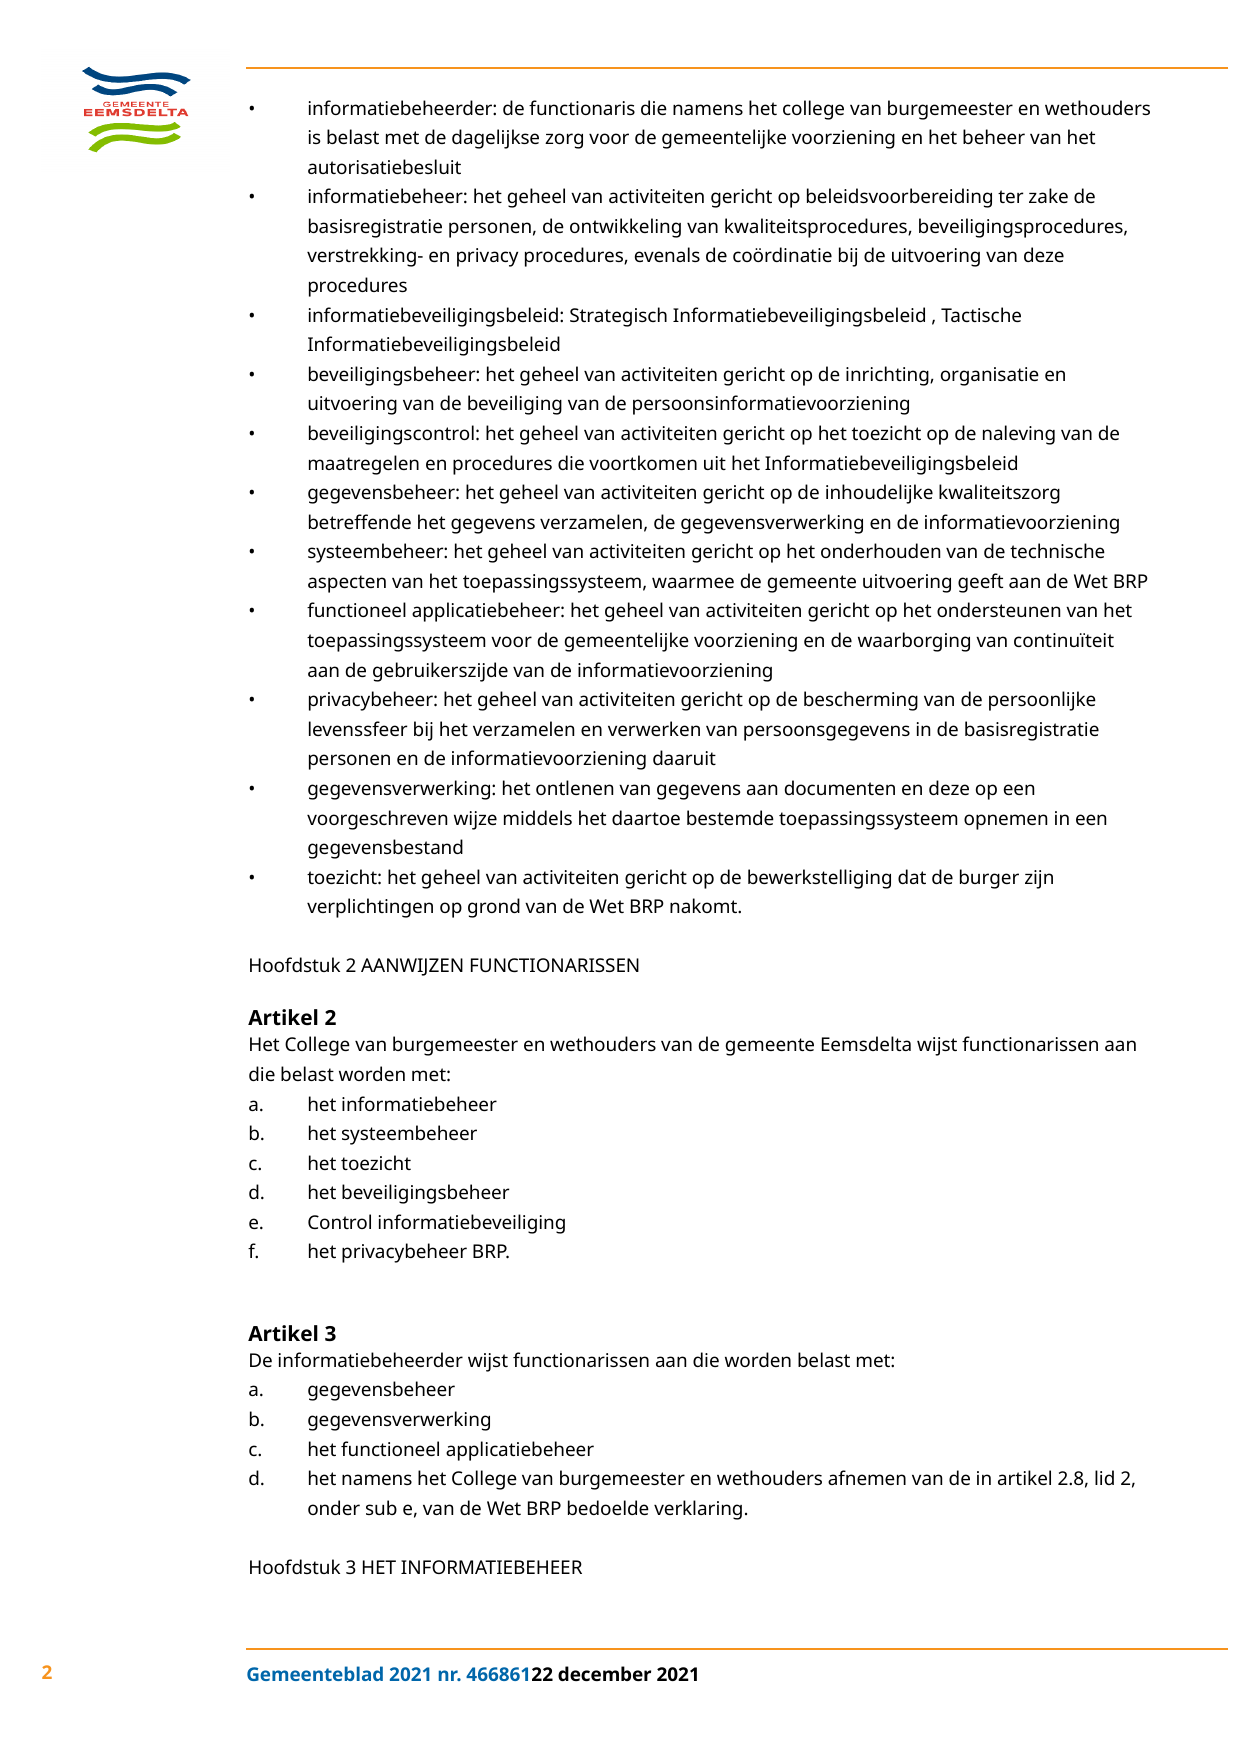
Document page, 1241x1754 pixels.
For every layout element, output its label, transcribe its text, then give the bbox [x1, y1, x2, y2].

list gegevensverwerking: het ontlenen van gegevens aan documenten en deze op een voorgeschreven wijze middels het daartoe bestemde toepassingssysteem opnemen in een gegevensbestand [248, 775, 1152, 860]
list gegevensbeheer [248, 1377, 1152, 1402]
list informatiebeheerder: de functionaris die namens het college van burgemeester en wethouders is belast met de dagelijkse zorg voor de gemeentelijke voorziening en het beheer van het autorisatiebesluit [248, 95, 1152, 180]
list het privacybeheer BRP. [248, 1239, 1152, 1264]
list beveiligingsbeheer: het geheel van activiteiten gericht op de inrichting, organisatie en uitvoering van de beveiliging van de persoonsinformatievoorziening [248, 361, 1152, 416]
text De informatiebeheerder wijst functionarissen aan die worden belast met: [248, 1347, 1152, 1373]
list systeembeheer: het geheel van activiteiten gericht op het onderhouden van de technische aspecten van het toepassingssysteem, waarmee de gemeente uitvoering geeft aan de Wet BRP [248, 538, 1152, 594]
list gegevensverwerking [248, 1406, 1152, 1432]
list het beveiligingsbeheer [248, 1179, 1152, 1205]
list informatiebeveiligingsbeleid: Strategisch Informatiebeveiligingsbeleid , Tactische Informatiebeveiligingsbeleid [248, 302, 1152, 357]
list het toezicht [248, 1150, 1152, 1176]
text Het College van burgemeester en wethouders van de gemeente Eemsdelta wijst functionarissen aan die belast worden met: [248, 1032, 1152, 1087]
list informatiebeheer: het geheel van activiteiten gericht op beleidsvoorbereiding ter zake de basisregistratie personen, de ontwikkeling van kwaliteitsprocedures, beveiligingsprocedures, verstrekking- en privacy procedures, evenals de coördinatie bij de uitvoering van deze procedures [248, 183, 1152, 298]
list het informatiebeheer [248, 1091, 1152, 1116]
text Artikel 3 [248, 1319, 1152, 1347]
list het namens het College van burgemeester en wethouders afnemen van de in artikel 2.8, lid 2, onder sub e, van de Wet BRP bedoelde verklaring. [248, 1465, 1152, 1521]
list privacybeheer: het geheel van activiteiten gericht op de bescherming van de persoonlijke levenssfeer bij het verzamelen en verwerken van persoonsgegevens in de basisregistratie personen en de informatievoorziening daaruit [248, 686, 1152, 771]
list het functioneel applicatiebeheer [248, 1436, 1152, 1462]
list functioneel applicatiebeheer: het geheel van activiteiten gericht op het ondersteunen van het toepassingssysteem voor de gemeentelijke voorziening en de waarborging van continuïteit aan de gebruikerszijde van de informatievoorziening [248, 598, 1152, 683]
list het systeembeheer [248, 1120, 1152, 1146]
text Artikel 2 [248, 1003, 1152, 1032]
text Hoofdstuk 3 HET INFORMATIEBEHEER [248, 1554, 1152, 1580]
list toezicht: het geheel van activiteiten gericht op de bewerkstelliging dat de burger zijn verplichtingen op grond van de Wet BRP nakomt. [248, 864, 1152, 919]
text Hoofdstuk 2 AANWIJZEN FUNCTIONARISSEN [248, 953, 1152, 978]
list gegevensbeheer: het geheel van activiteiten gericht op de inhoudelijke kwaliteitszorg betreffende het gegevens verzamelen, de gegevensverwerking en de informatievoorziening [248, 479, 1152, 535]
list beveiligingscontrol: het geheel van activiteiten gericht op het toezicht op de naleving van de maatregelen en procedures die voortkomen uit het Informatiebeveiligingsbeleid [248, 420, 1152, 476]
list Control informatiebeveiliging [248, 1209, 1152, 1235]
picture [41, 47, 231, 172]
